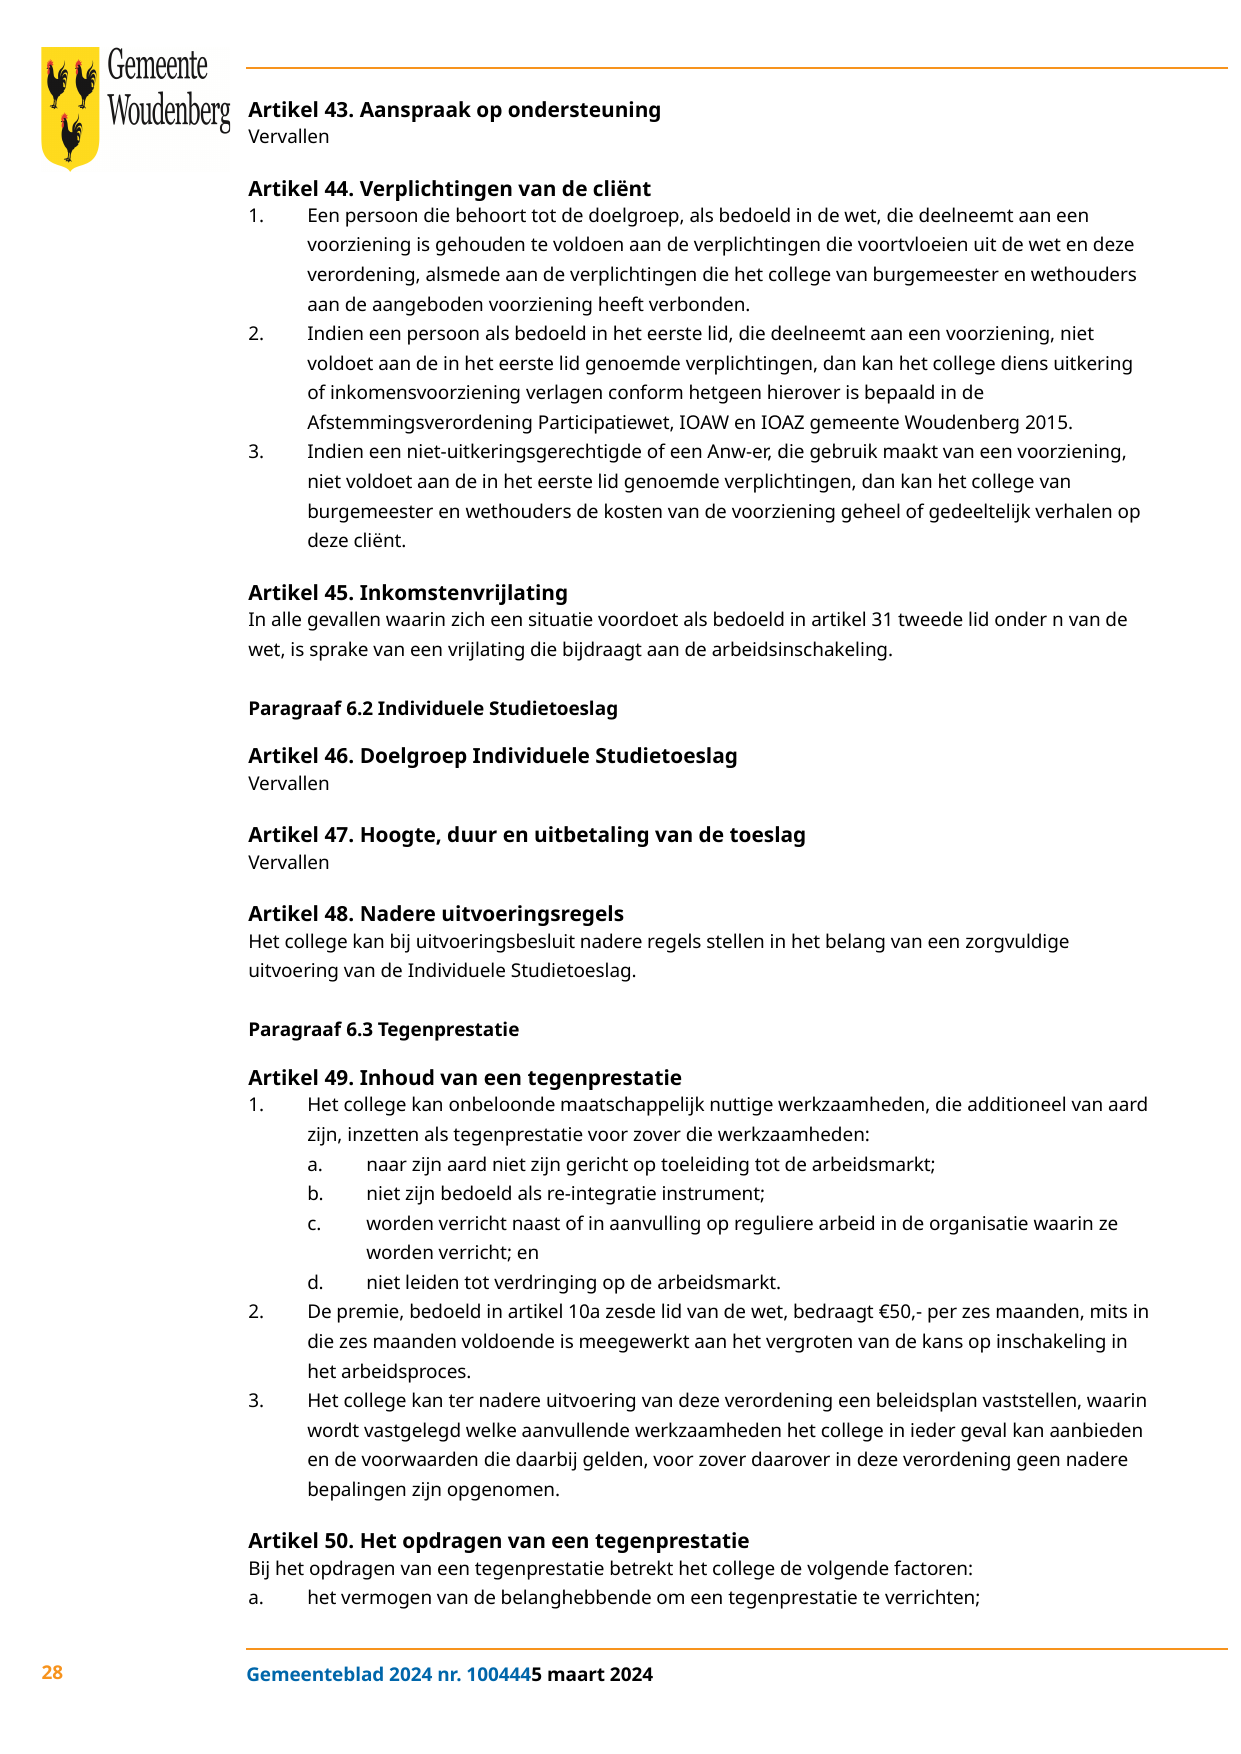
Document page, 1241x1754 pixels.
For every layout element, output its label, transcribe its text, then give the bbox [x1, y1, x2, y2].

list Indien een niet-uitkeringsgerechtigde of een Anw-er, die gebruik maakt van een voorziening, niet voldoet aan de in het eerste lid genoemde verplichtingen, dan kan het college van burgemeester en wethouders de kosten van de voorziening geheel of gedeeltelijk verhalen op deze cliënt. [248, 439, 1152, 553]
list Indien een persoon als bedoeld in het eerste lid, die deelneemt aan een voorziening, niet voldoet aan de in het eerste lid genoemde verplichtingen, dan kan het college diens uitkering of inkomensvoorziening verlagen conform hetgeen hierover is bepaald in de Afstemmingsverordening Participatiewet, IOAW en IOAZ gemeente Woudenberg 2015. [248, 320, 1152, 435]
text Artikel 47. Hoogte, duur en uitbetaling van de toeslag [248, 821, 1152, 849]
text Vervallen [248, 770, 1152, 796]
text Artikel 49. Inhoud van een tegenprestatie [248, 1063, 1152, 1092]
list Het college kan onbeloonde maatschappelijk nuttige werkzaamheden, die additioneel van aard zijn, inzetten als tegenprestatie voor zover die werkzaamheden: [248, 1092, 1152, 1147]
text Vervallen [248, 849, 1152, 875]
list het vermogen van de belanghebbende om een tegenprestatie te verrichten; [248, 1584, 1152, 1610]
text Bij het opdragen van een tegenprestatie betrekt het college de volgende factoren: [248, 1555, 1152, 1581]
text Het college kan bij uitvoeringsbesluit nadere regels stellen in het belang van een zorgvuldige uitvoering van de Individuele Studietoeslag. [248, 928, 1152, 983]
text Artikel 48. Nadere uitvoeringsregels [248, 899, 1152, 928]
list De premie, bedoeld in artikel 10a zesde lid van de wet, bedraagt €50,- per zes maanden, mits in die zes maanden voldoende is meegewerkt aan het vergroten van de kans op inschakeling in het arbeidsproces. [248, 1299, 1152, 1383]
text Artikel 50. Het opdragen van een tegenprestatie [248, 1527, 1152, 1555]
list worden verricht naast of in aanvulling op reguliere arbeid in de organisatie waarin ze worden verricht; en [307, 1210, 1152, 1265]
text Artikel 45. Inkomstenvrijlating [248, 578, 1152, 606]
list Het college kan ter nadere uitvoering van deze verordening een beleidsplan vaststellen, waarin wordt vastgelegd welke aanvullende werkzaamheden het college in ieder geval kan aanbieden en de voorwaarden die daarbij gelden, voor zover daarover in deze verordening geen nadere bepalingen zijn opgenomen. [248, 1387, 1152, 1502]
text In alle gevallen waarin zich een situatie voordoet als bedoeld in artikel 31 tweede lid onder n van de wet, is sprake van een vrijlating die bijdraagt aan de arbeidsinschakeling. [248, 606, 1152, 662]
text Artikel 43. Aanspraak op ondersteuning [248, 95, 1152, 123]
text Vervallen [248, 123, 1152, 149]
text Artikel 44. Verplichtingen van de cliënt [248, 174, 1152, 202]
text Paragraaf 6.3 Tegenprestatie [248, 1017, 1152, 1042]
text Artikel 46. Doelgroep Individuele Studietoeslag [248, 742, 1152, 770]
list niet leiden tot verdringing op de arbeidsmarkt. [307, 1269, 1152, 1295]
picture [41, 47, 231, 172]
list niet zijn bedoeld als re-integratie instrument; [307, 1180, 1152, 1206]
text Paragraaf 6.2 Individuele Studietoeslag [248, 695, 1152, 721]
list naar zijn aard niet zijn gericht op toeleiding tot de arbeidsmarkt; [307, 1151, 1152, 1176]
list Een persoon die behoort tot de doelgroep, als bedoeld in de wet, die deelneemt aan een voorziening is gehouden te voldoen aan de verplichtingen die voortvloeien uit de wet en deze verordening, alsmede aan de verplichtingen die het college van burgemeester en wethouders aan de aangeboden voorziening heeft verbonden. [248, 202, 1152, 317]
